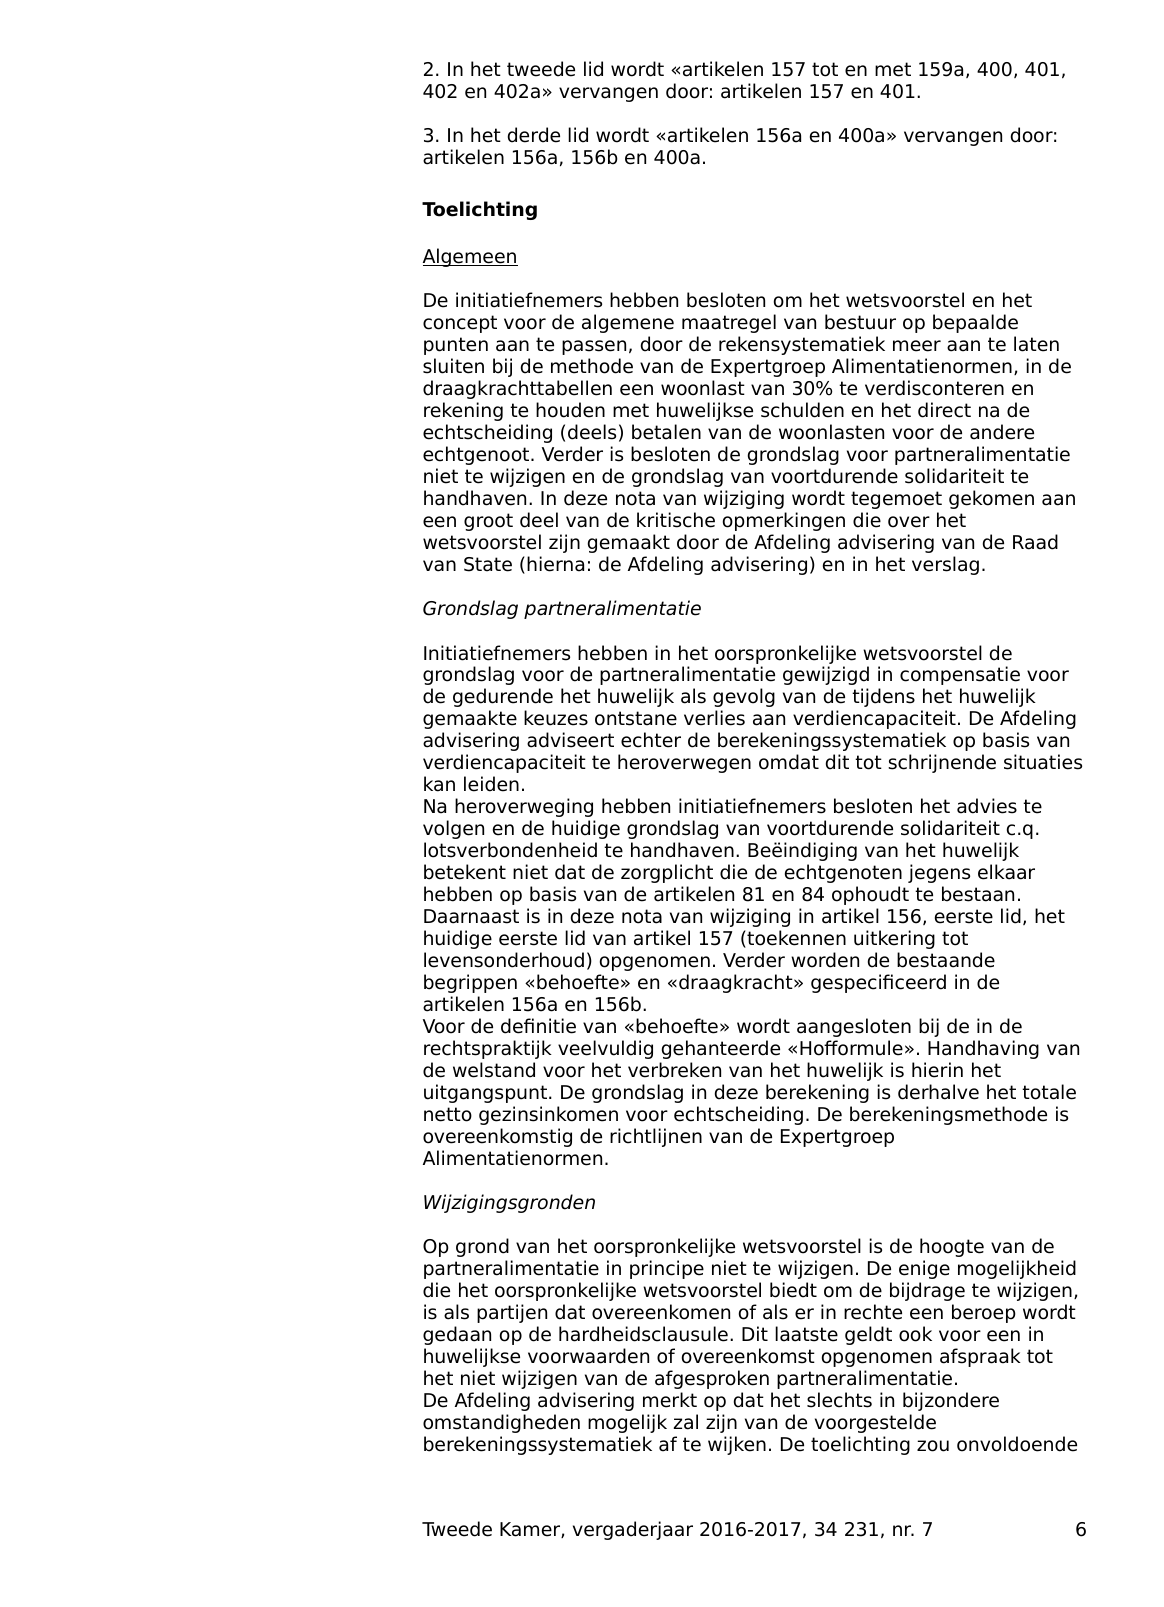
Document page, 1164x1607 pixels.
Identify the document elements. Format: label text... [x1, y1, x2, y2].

text Na heroverweging hebben initiatiefnemers besloten het advies te volgen en de huidige grondslag van voortdurende solidariteit c.q. lotsverbondenheid te handhaven. Beëindiging van het huwelijk betekent niet dat de zorgplicht die de echtgenoten jegens elkaar hebben op basis van de artikelen 81 en 84 ophoudt te bestaan. Daarnaast is in deze nota van wijziging in artikel 156, eerste lid, het huidige eerste lid van artikel 157 (toekennen uitkering tot levensonderhoud) opgenomen. Verder worden de bestaande begrippen «behoefte» en «draagkracht» gespecificeerd in de artikelen 156a en 156b. [422, 796, 1087, 1016]
text Op grond van het oorspronkelijke wetsvoorstel is de hoogte van de partneralimentatie in principe niet te wijzigen. De enige mogelijkheid die het oorspronkelijke wetsvoorstel biedt om de bijdrage te wijzigen, is als partijen dat overeenkomen of als er in rechte een beroep wordt gedaan op de hardheidsclausule. Dit laatste geldt ook voor een in huwelijkse voorwaarden of overeenkomst opgenomen afspraak tot het niet wijzigen van de afgesproken partneralimentatie. [422, 1236, 1087, 1390]
text De Afdeling advisering merkt op dat het slechts in bijzondere omstandigheden mogelijk zal zijn van de voorgestelde berekeningssystematiek af te wijken. De toelichting zou onvoldoende [422, 1390, 1087, 1456]
text De initiatiefnemers hebben besloten om het wetsvoorstel en het concept voor de algemene maatregel van bestuur op bepaalde punten aan te passen, door de rekensystematiek meer aan te laten sluiten bij de methode van de Expertgroep Alimentatienormen, in de draagkrachttabellen een woonlast van 30% te verdisconteren en rekening te houden met huwelijkse schulden en het direct na de echtscheiding (deels) betalen van de woonlasten voor de andere echtgenoot. Verder is besloten de grondslag voor partneralimentatie niet te wijzigen en de grondslag van voortdurende solidariteit te handhaven. In deze nota van wijziging wordt tegemoet gekomen aan een groot deel van de kritische opmerkingen die over het wetsvoorstel zijn gemaakt door de Afdeling advisering van de Raad van State (hierna: de Afdeling advisering) en in het verslag. [422, 290, 1087, 576]
text Voor de definitie van «behoefte» wordt aangesloten bij de in de rechtspraktijk veelvuldig gehanteerde «Hofformule». Handhaving van de welstand voor het verbreken van het huwelijk is hierin het uitgangspunt. De grondslag in deze berekening is derhalve het totale netto gezinsinkomen voor echtscheiding. De berekeningsmethode is overeenkomstig de richtlijnen van de Expertgroep Alimentatienormen. [422, 1016, 1087, 1170]
subtitle Toelichting [422, 199, 1087, 221]
subtitle Algemeen [422, 246, 1087, 268]
text 3. In het derde lid wordt «artikelen 156a en 400a» vervangen door: artikelen 156a, 156b en 400a. [422, 125, 1087, 169]
subtitle Grondslag partneralimentatie [422, 598, 1087, 620]
text 2. In het tweede lid wordt «artikelen 157 tot en met 159a, 400, 401, 402 en 402a» vervangen door: artikelen 157 en 401. [422, 59, 1087, 103]
text Initiatiefnemers hebben in het oorspronkelijke wetsvoorstel de grondslag voor de partneralimentatie gewijzigd in compensatie voor de gedurende het huwelijk als gevolg van de tijdens het huwelijk gemaakte keuzes ontstane verlies aan verdiencapaciteit. De Afdeling advisering adviseert echter de berekeningssystematiek op basis van verdiencapaciteit te heroverwegen omdat dit tot schrijnende situaties kan leiden. [422, 642, 1087, 796]
subtitle Wijzigingsgronden [422, 1192, 1087, 1214]
